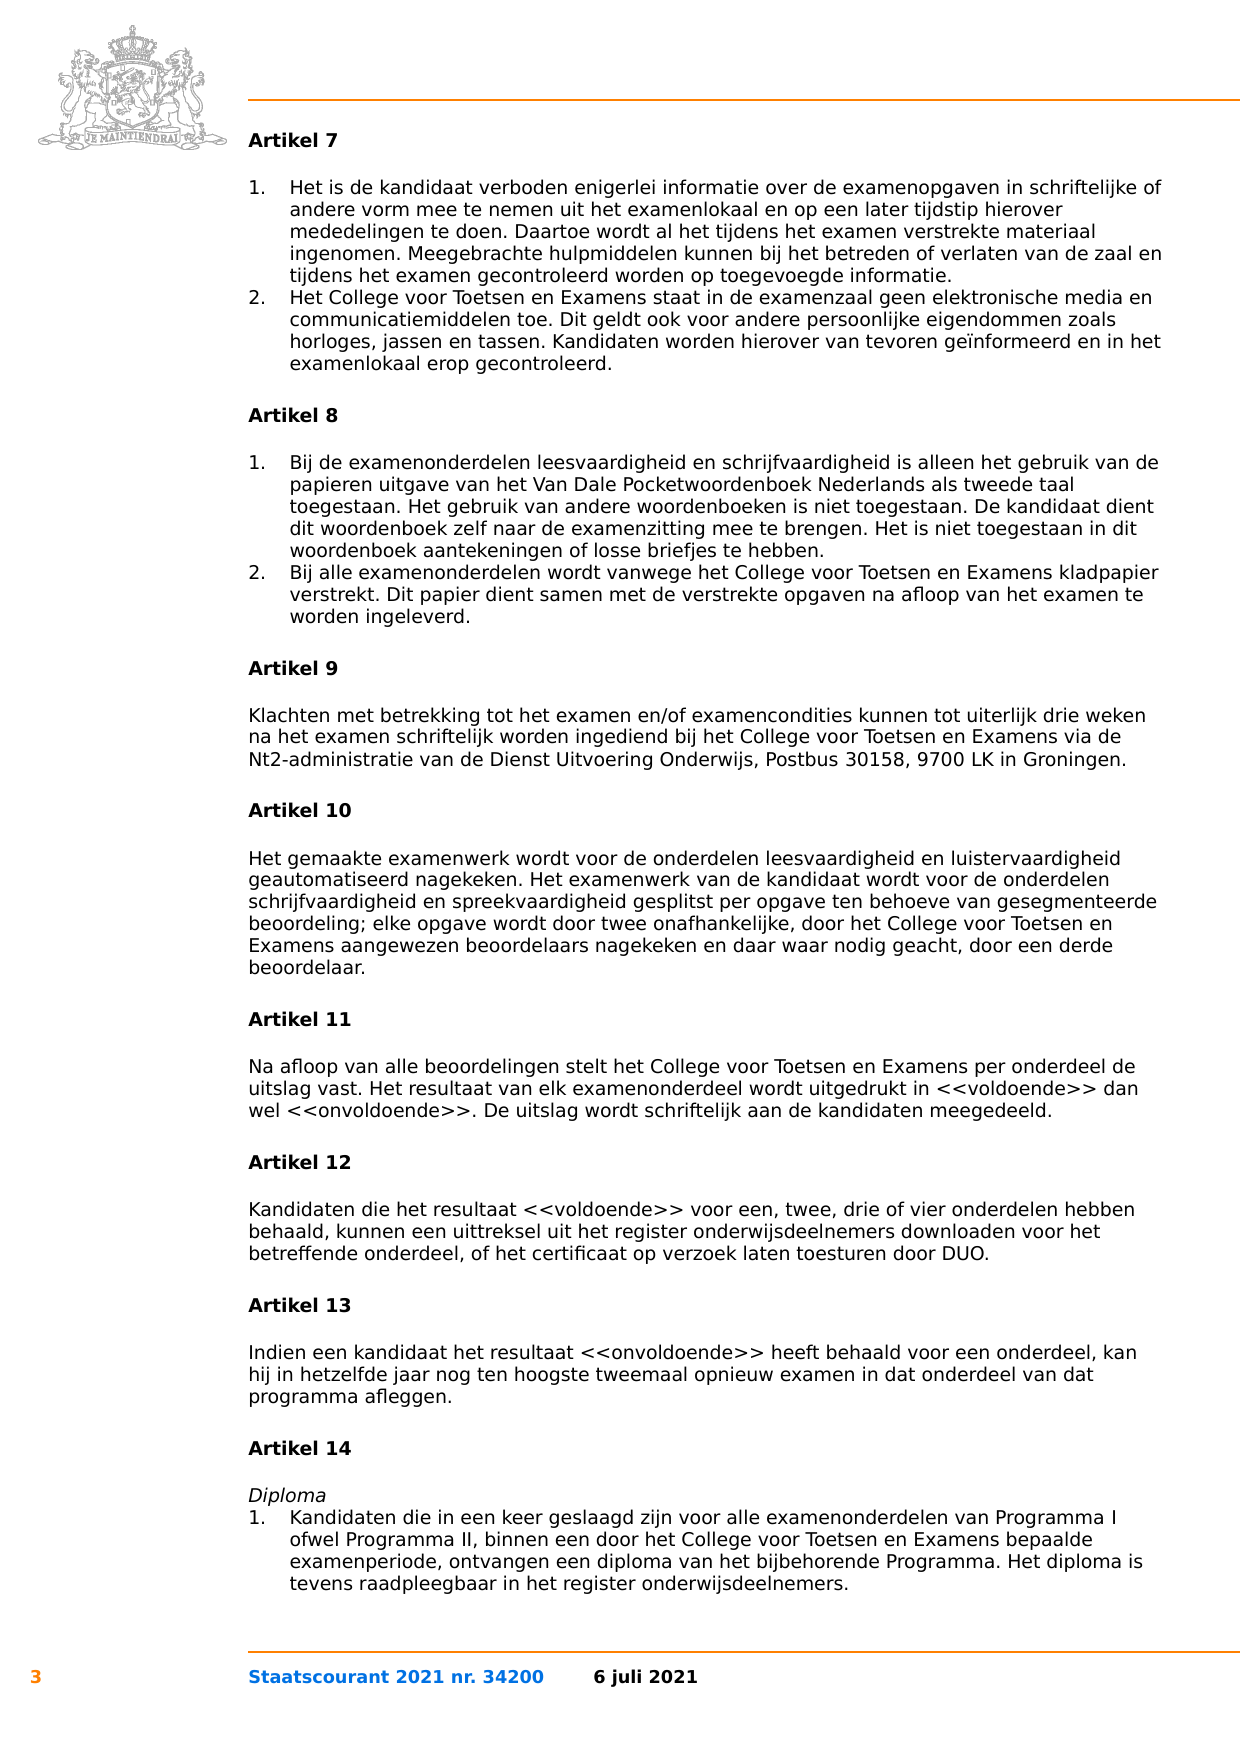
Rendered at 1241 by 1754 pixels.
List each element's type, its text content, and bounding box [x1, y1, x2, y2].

subtitle Artikel 10 [248, 800, 1163, 822]
subtitle Artikel 8 [248, 405, 1163, 427]
subtitle Artikel 7 [248, 130, 1163, 152]
subtitle Artikel 9 [248, 657, 1163, 679]
text 1. Kandidaten die in een keer geslaagd zijn voor alle examenonderdelen van Programma I ofwel Programma II, binnen een door het College voor Toetsen en Examens bepaalde examenperiode, ontvangen een diploma van het bijbehorende Programma. Het diploma is tevens raadpleegbaar in het register onderwijsdeelnemers. [248, 1507, 1163, 1595]
subtitle Artikel 13 [248, 1295, 1163, 1317]
text 2. Bij alle examenonderdelen wordt vanwege het College voor Toetsen en Examens kladpapier verstrekt. Dit papier dient samen met de verstrekte opgaven na afloop van het examen te worden ingeleverd. [248, 562, 1163, 627]
subtitle Artikel 11 [248, 1009, 1163, 1031]
subtitle Diploma [248, 1485, 1163, 1507]
text Na afloop van alle beoordelingen stelt het College voor Toetsen en Examens per onderdeel de uitslag vast. Het resultaat van elk examenonderdeel wordt uitgedrukt in <<voldoende>> dan wel <<onvoldoende>>. De uitslag wordt schriftelijk aan de kandidaten meegedeeld. [248, 1056, 1163, 1122]
text 1. Bij de examenonderdelen leesvaardigheid en schrijfvaardigheid is alleen het gebruik van de papieren uitgave van het Van Dale Pocketwoordenboek Nederlands als tweede taal toegestaan. Het gebruik van andere woordenboeken is niet toegestaan. De kandidaat dient dit woordenboek zelf naar de examenzitting mee te brengen. Het is niet toegestaan in dit woordenboek aantekeningen of losse briefjes te hebben. [248, 452, 1163, 562]
picture [38, 25, 227, 150]
text Kandidaten die het resultaat <<voldoende>> voor een, twee, drie of vier onderdelen hebben behaald, kunnen een uittreksel uit het register onderwijsdeelnemers downloaden voor het betreffende onderdeel, of het certificaat op verzoek laten toesturen door DUO. [248, 1199, 1163, 1265]
subtitle Artikel 14 [248, 1438, 1163, 1460]
text 1. Het is de kandidaat verboden enigerlei informatie over de examenopgaven in schriftelijke of andere vorm mee te nemen uit het examenlokaal en op een later tijdstip hierover mededelingen te doen. Daartoe wordt al het tijdens het examen verstrekte materiaal ingenomen. Meegebrachte hulpmiddelen kunnen bij het betreden of verlaten van de zaal en tijdens het examen gecontroleerd worden op toegevoegde informatie. [248, 177, 1163, 287]
text 2. Het College voor Toetsen en Examens staat in de examenzaal geen elektronische media en communicatiemiddelen toe. Dit geldt ook voor andere persoonlijke eigendommen zoals horloges, jassen en tassen. Kandidaten worden hierover van tevoren geïnformeerd en in het examenlokaal erop gecontroleerd. [248, 287, 1163, 375]
text Het gemaakte examenwerk wordt voor de onderdelen leesvaardigheid en luistervaardigheid geautomatiseerd nagekeken. Het examenwerk van de kandidaat wordt voor de onderdelen schrijfvaardigheid en spreekvaardigheid gesplitst per opgave ten behoeve van gesegmenteerde beoordeling; elke opgave wordt door twee onafhankelijke, door het College voor Toetsen en Examens aangewezen beoordelaars nagekeken en daar waar nodig geacht, door een derde beoordelaar. [248, 847, 1163, 979]
text Klachten met betrekking tot het examen en/of examencondities kunnen tot uiterlijk drie weken na het examen schriftelijk worden ingediend bij het College voor Toetsen en Examens via de Nt2-administratie van de Dienst Uitvoering Onderwijs, Postbus 30158, 9700 LK in Groningen. [248, 704, 1163, 770]
text Indien een kandidaat het resultaat <<onvoldoende>> heeft behaald voor een onderdeel, kan hij in hetzelfde jaar nog ten hoogste tweemaal opnieuw examen in dat onderdeel van dat programma afleggen. [248, 1342, 1163, 1408]
subtitle Artikel 12 [248, 1152, 1163, 1174]
